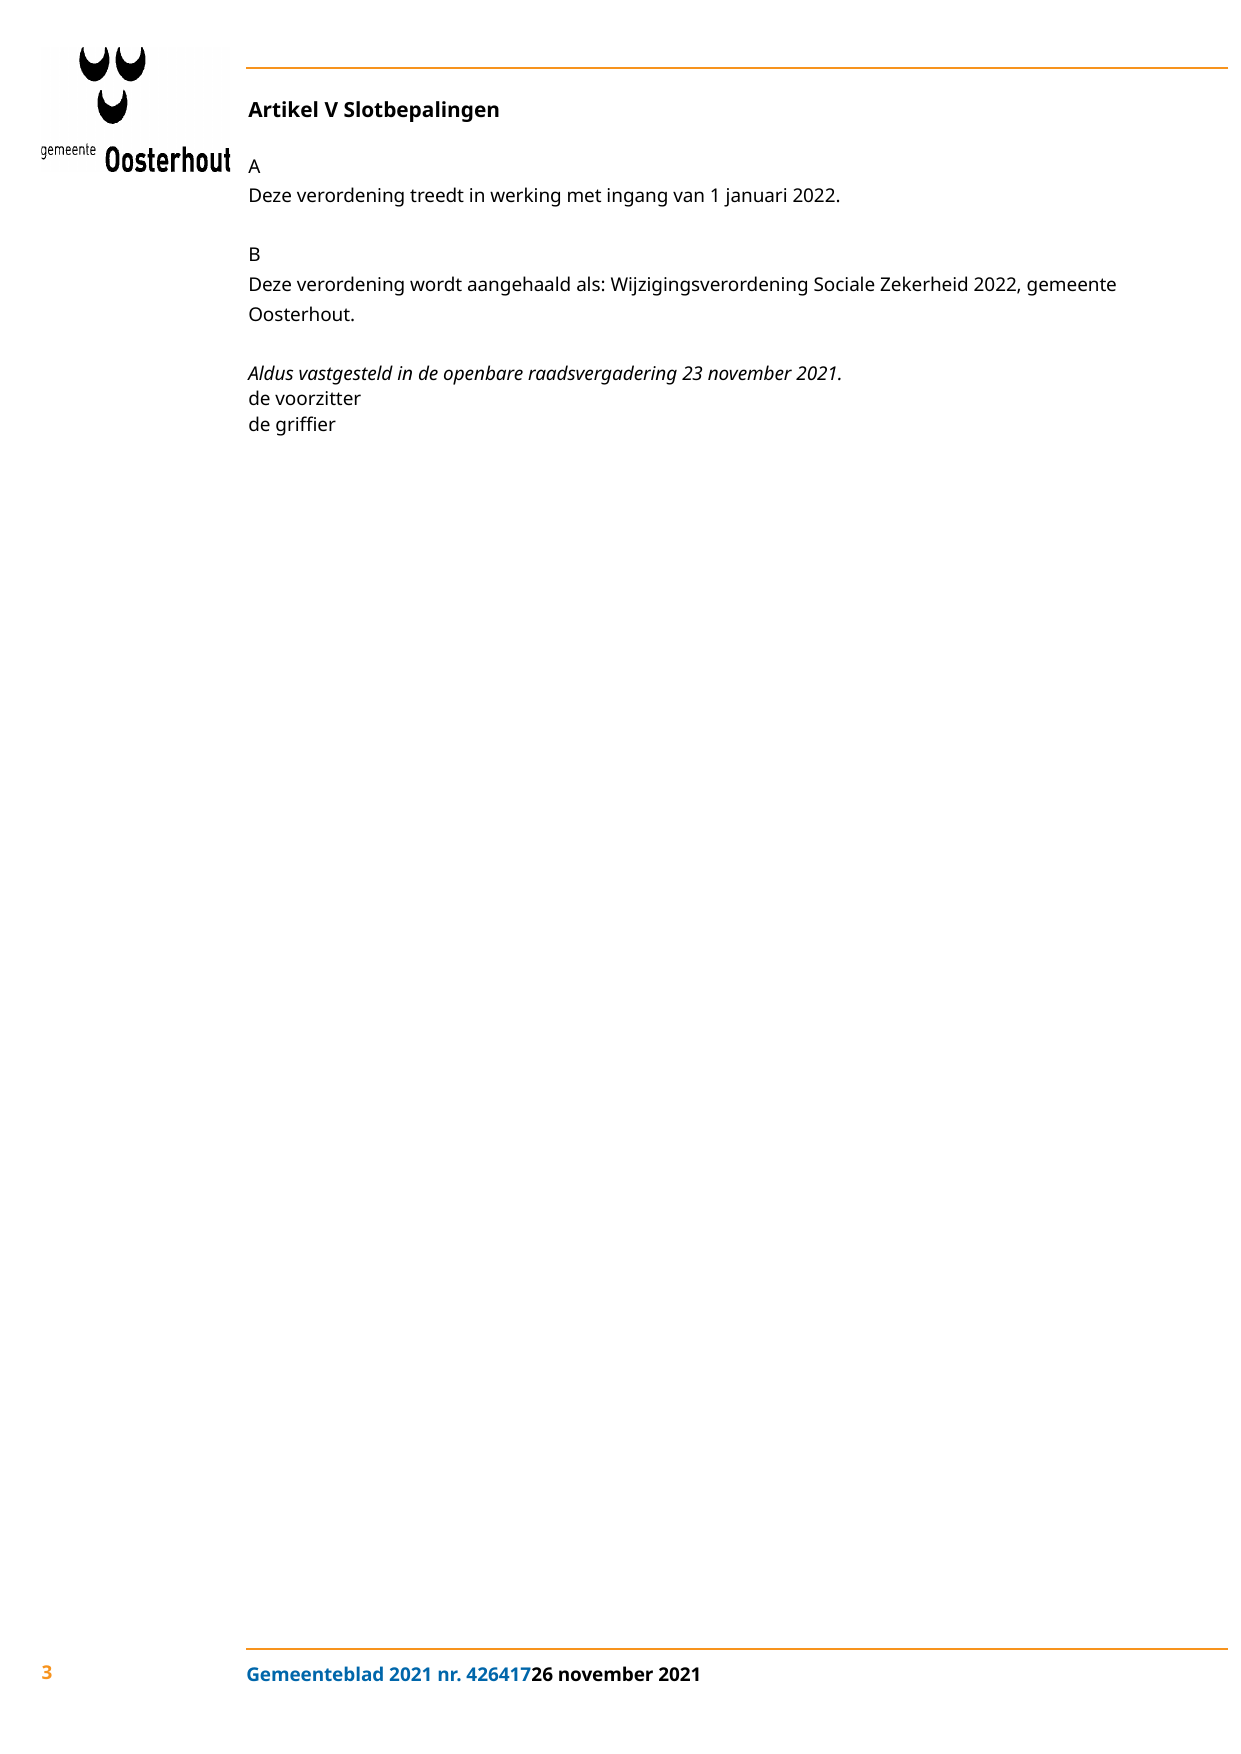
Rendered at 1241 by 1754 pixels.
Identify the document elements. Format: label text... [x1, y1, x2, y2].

text Deze verordening wordt aangehaald als: Wijzigingsverordening Sociale Zekerheid 2022, gemeente Oosterhout. [248, 271, 1152, 326]
text de voorzitter [248, 386, 1152, 411]
text Artikel V Slotbepalingen [248, 95, 1152, 123]
picture [41, 47, 231, 172]
text A [248, 153, 1152, 178]
text Aldus vastgesteld in de openbare raadsvergadering 23 november 2021. [248, 360, 1152, 386]
text B [248, 242, 1152, 267]
text Deze verordening treedt in werking met ingang van 1 januari 2022. [248, 182, 1152, 208]
text de griffier [248, 411, 1152, 437]
